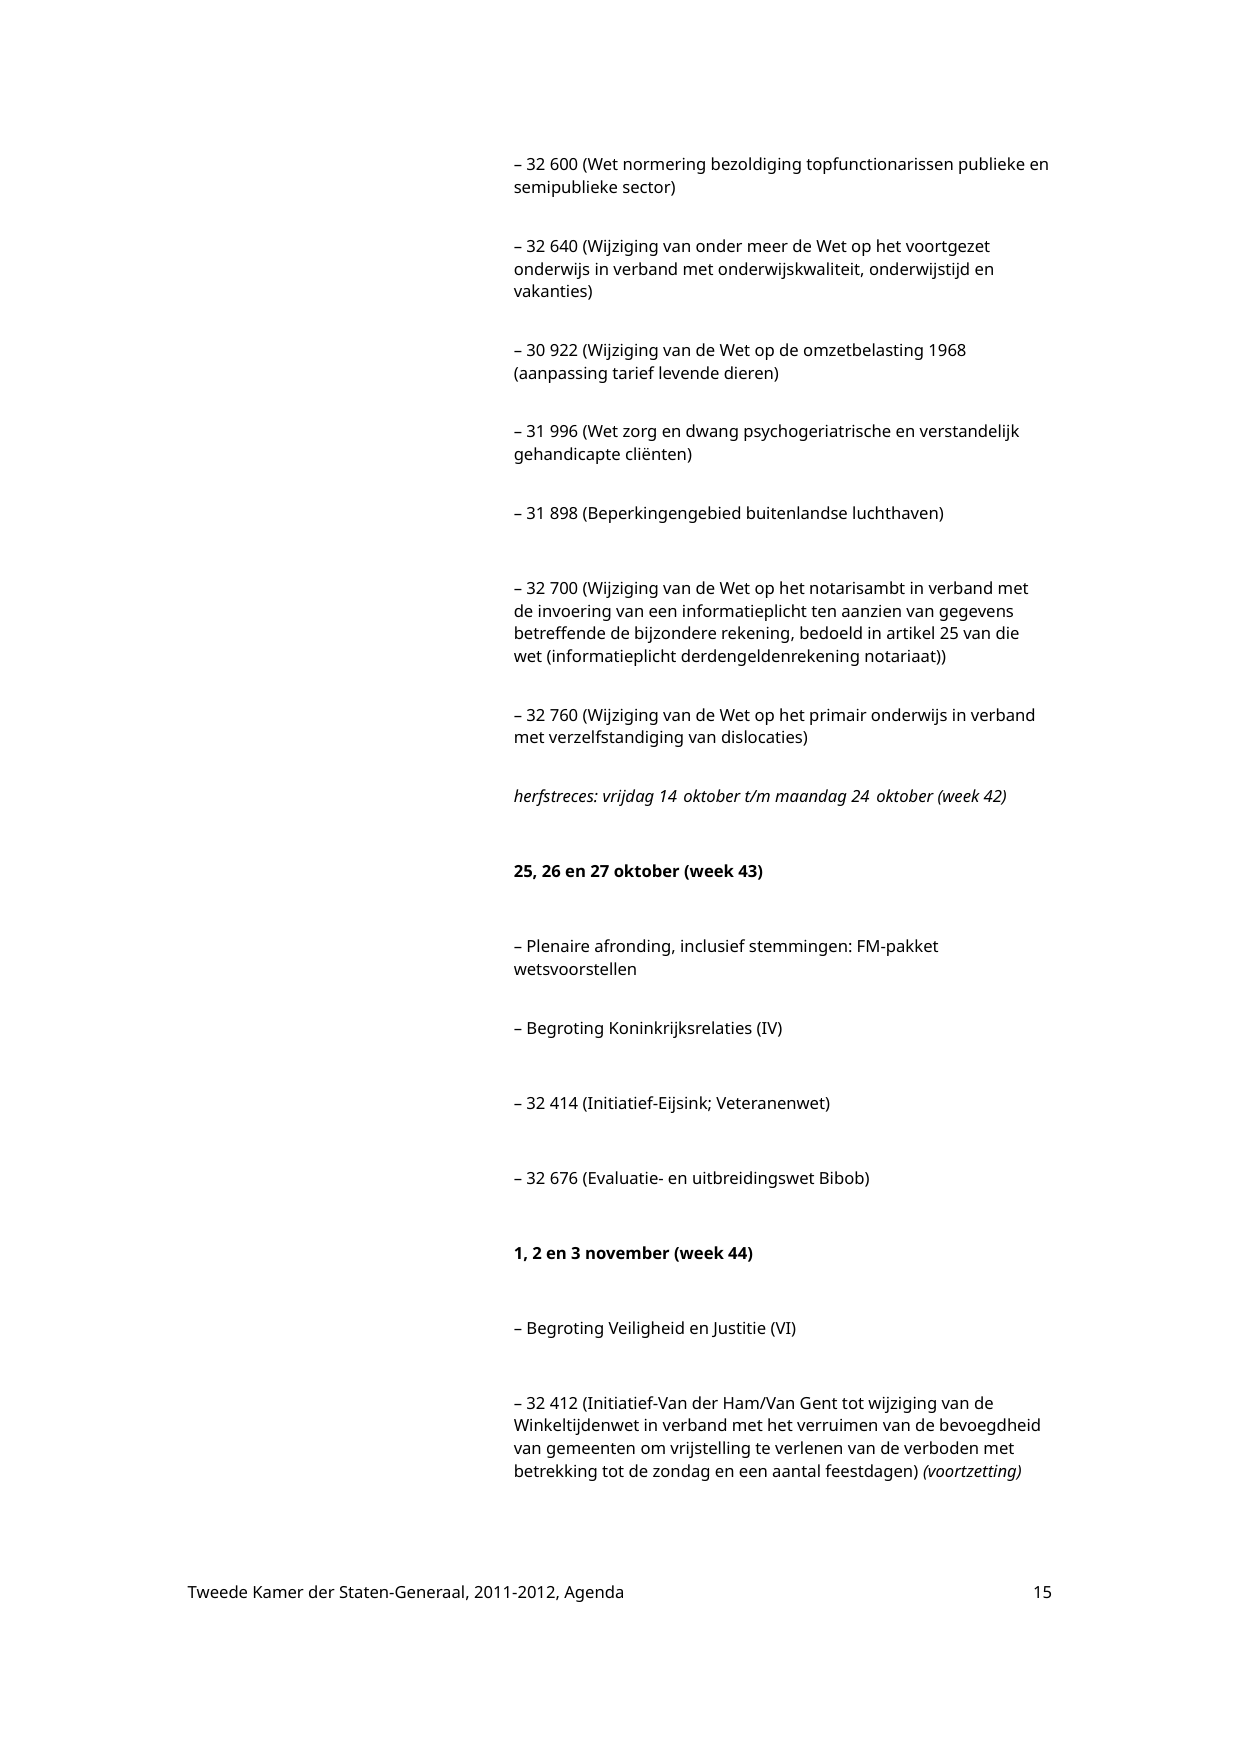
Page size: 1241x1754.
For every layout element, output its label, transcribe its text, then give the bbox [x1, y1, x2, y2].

table_cell – Plenaire afronding, inclusief stemmingen: FM-pakket wetsvoorstellen [510, 932, 1053, 1013]
table_cell [490, 417, 510, 498]
table_cell [188, 231, 490, 336]
table_cell [188, 574, 490, 700]
table_cell [188, 150, 490, 231]
table_cell [188, 336, 490, 417]
table_cell [490, 499, 510, 573]
table_cell herfstreces: vrijdag 14 oktober t/m maandag 24 oktober (week 42) [510, 782, 1053, 857]
table_cell [188, 499, 490, 573]
table_cell – 32 600 (Wet normering bezoldiging topfunctionarissen publieke en semipublieke sector) [510, 150, 1053, 231]
table_cell [188, 857, 490, 932]
table_cell [188, 700, 490, 782]
table_cell [490, 231, 510, 336]
table_cell [188, 782, 490, 857]
table_cell [490, 932, 510, 1013]
table_cell – 32 676 (Evaluatie- en uitbreidingswet Bibob) [510, 1163, 1053, 1238]
table_cell 1, 2 en 3 november (week 44) [510, 1238, 1053, 1313]
table_cell [490, 150, 510, 231]
table_cell [490, 1163, 510, 1238]
table_cell [490, 574, 510, 700]
table_cell [188, 1388, 490, 1515]
table_cell – 32 700 (Wijziging van de Wet op het notarisambt in verband met de invoering van een informatieplicht ten aanzien van gegevens betreffende de bijzondere rekening, bedoeld in artikel 25 van die wet (informatieplicht derdengeldenrekening notariaat)) [510, 574, 1053, 700]
table_cell [188, 1088, 490, 1163]
table_cell [188, 1163, 490, 1238]
table_cell – 31 898 (Beperkingengebied buitenlandse luchthaven) [510, 499, 1053, 573]
table_cell – Begroting Veiligheid en Justitie (VI) [510, 1313, 1053, 1388]
table_cell [490, 1388, 510, 1515]
table_cell [490, 1313, 510, 1388]
table_cell [490, 700, 510, 782]
table_cell – 32 760 (Wijziging van de Wet op het primair onderwijs in verband met verzelfstandiging van dislocaties) [510, 700, 1053, 782]
table_cell [188, 1238, 490, 1313]
table_cell [490, 782, 510, 857]
table_cell [490, 857, 510, 932]
table_cell [490, 1088, 510, 1163]
table_cell [188, 1013, 490, 1088]
table_cell – 32 414 (Initiatief-Eijsink; Veteranenwet) [510, 1088, 1053, 1163]
table_cell – 30 922 (Wijziging van de Wet op de omzetbelasting 1968 (aanpassing tarief levende dieren) [510, 336, 1053, 417]
table_cell [188, 1313, 490, 1388]
table_cell [188, 932, 490, 1013]
table_cell 25, 26 en 27 oktober (week 43) [510, 857, 1053, 932]
table_cell [188, 417, 490, 498]
table_cell – Begroting Koninkrijksrelaties (IV) [510, 1013, 1053, 1088]
table_cell [490, 1238, 510, 1313]
table_cell – 31 996 (Wet zorg en dwang psychogeriatrische en verstandelijk gehandicapte cliënten) [510, 417, 1053, 498]
table_cell [490, 336, 510, 417]
table_cell – 32 412 (Initiatief-Van der Ham/Van Gent tot wijziging van de Winkeltijdenwet in verband met het verruimen van de bevoegdheid van gemeenten om vrijstelling te verlenen van de verboden met betrekking tot de zondag en een aantal feestdagen) (voortzetting) [510, 1388, 1053, 1515]
table_cell [490, 1013, 510, 1088]
table_cell – 32 640 (Wijziging van onder meer de Wet op het voortgezet onderwijs in verband met onderwijskwaliteit, onderwijstijd en vakanties) [510, 231, 1053, 336]
